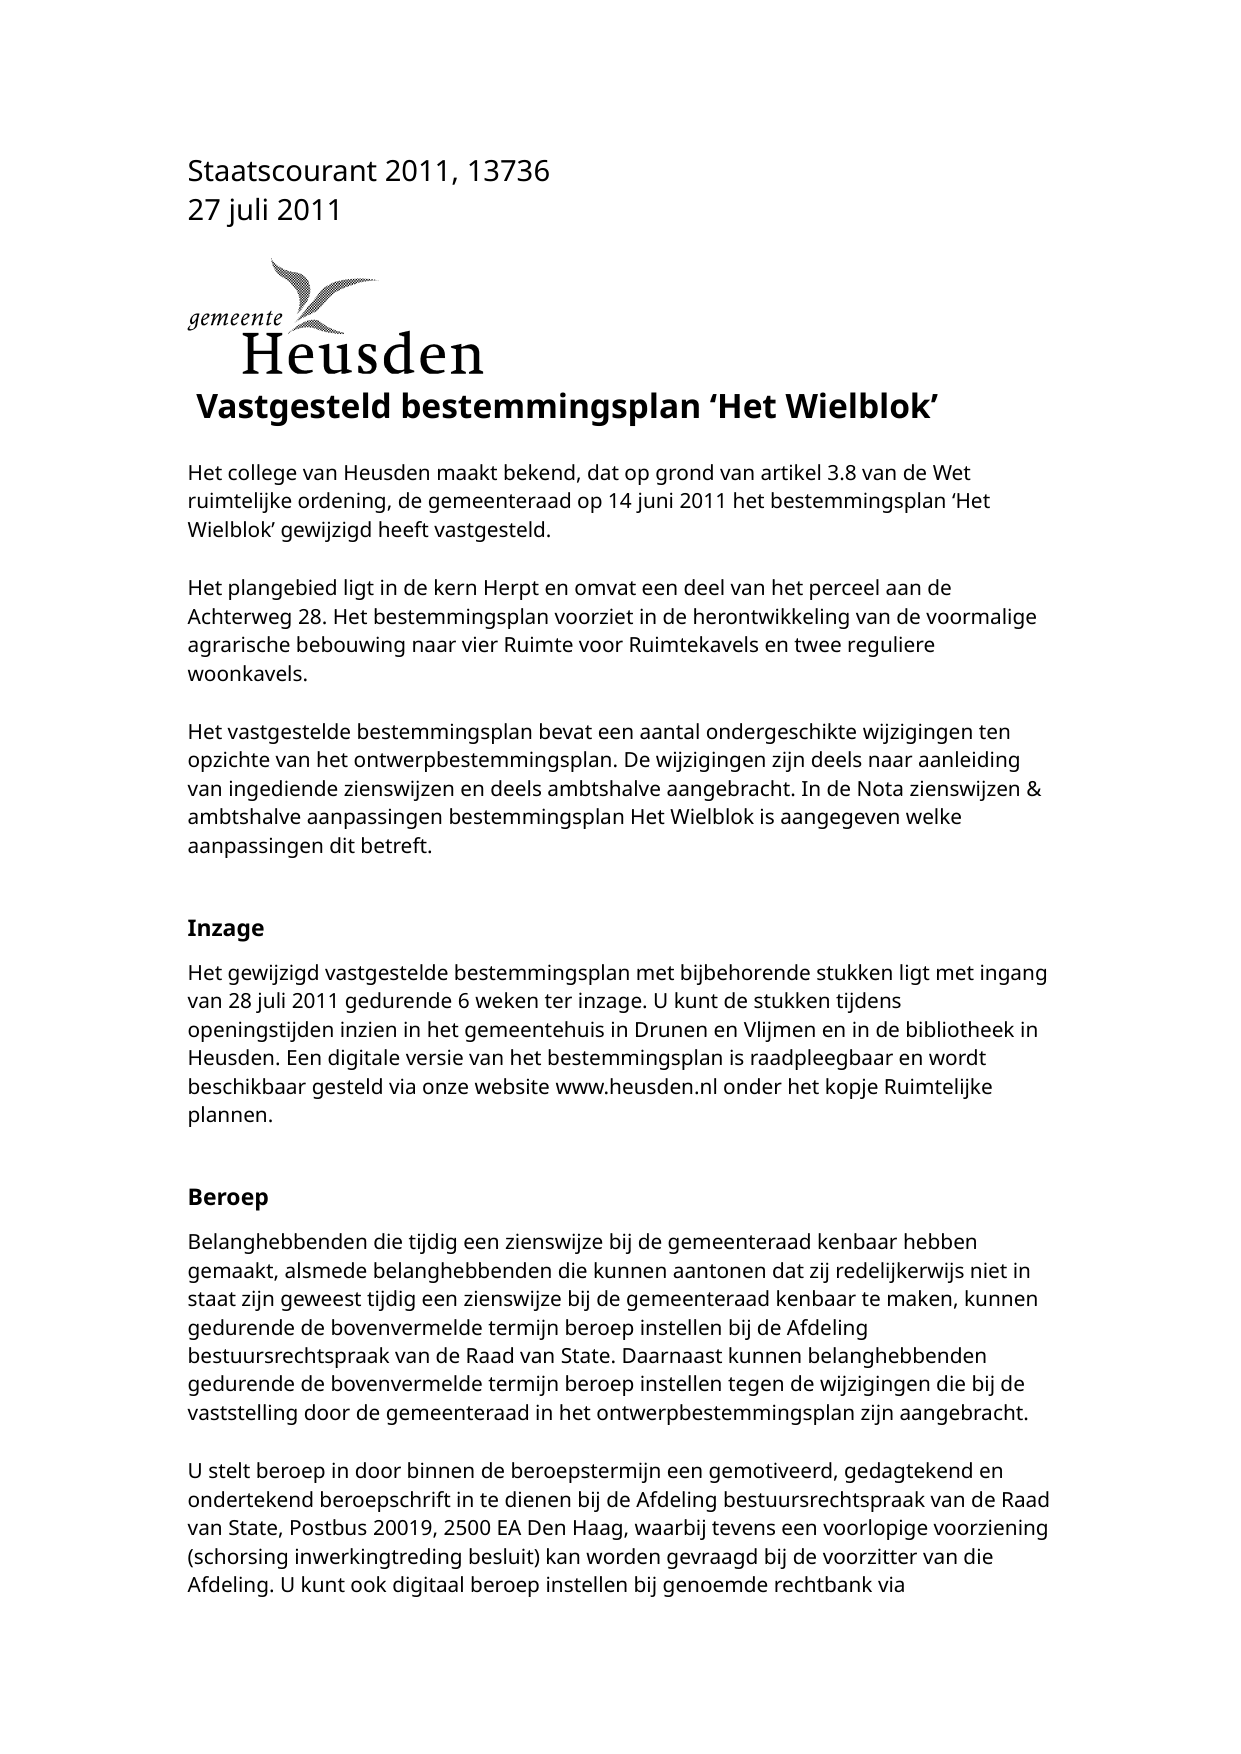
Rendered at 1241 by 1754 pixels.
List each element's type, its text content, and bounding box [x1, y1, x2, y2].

subtitle Inzage [187, 912, 1053, 943]
subtitle Vastgesteld bestemmingsplan ‘Het Wielblok’ [187, 271, 1053, 428]
text Het plangebied ligt in de kern Herpt en omvat een deel van het perceel aan de Achterweg 28. Het bestemmingsplan voorziet in de herontwikkeling van de voormalige agrarische bebouwing naar vier Ruimte voor Ruimtekavels en twee reguliere woonkavels. [187, 573, 1053, 687]
text Het vastgestelde bestemmingsplan bevat een aantal ondergeschikte wijzigingen ten opzichte van het ontwerpbestemmingsplan. De wijzigingen zijn deels naar aanleiding van ingediende zienswijzen en deels ambtshalve aangebracht. In de Nota zienswijzen & ambtshalve aanpassingen bestemmingsplan Het Wielblok is aangegeven welke aanpassingen dit betreft. [187, 717, 1053, 859]
subtitle Beroep [187, 1181, 1053, 1212]
text U stelt beroep in door binnen de beroepstermijn een gemotiveerd, gedagtekend en ondertekend beroepschrift in te dienen bij de Afdeling bestuursrechtspraak van de Raad van State, Postbus 20019, 2500 EA Den Haag, waarbij tevens een voorlopige voorziening (schorsing inwerkingtreding besluit) kan worden gevraagd bij de voorzitter van die Afdeling. U kunt ook digitaal beroep instellen bij genoemde rechtbank via [187, 1456, 1053, 1599]
text Het gewijzigd vastgestelde bestemmingsplan met bijbehorende stukken ligt met ingang van 28 juli 2011 gedurende 6 weken ter inzage. U kunt de stukken tijdens openingstijden inzien in het gemeentehuis in Drunen en Vlijmen en in de bibliotheek in Heusden. Een digitale versie van het bestemmingsplan is raadpleegbaar en wordt beschikbaar gesteld via onze website www.heusden.nl onder het kopje Ruimtelijke plannen. [187, 958, 1053, 1129]
text Staatscourant 2011, 13736 [187, 150, 1053, 190]
text 27 juli 2011 [187, 190, 1053, 229]
text Belanghebbenden die tijdig een zienswijze bij de gemeenteraad kenbaar hebben gemaakt, alsmede belanghebbenden die kunnen aantonen dat zij redelijkerwijs niet in staat zijn geweest tijdig een zienswijze bij de gemeenteraad kenbaar te maken, kunnen gedurende de bovenvermelde termijn beroep instellen bij de Afdeling bestuursrechtspraak van de Raad van State. Daarnaast kunnen belanghebbenden gedurende de bovenvermelde termijn beroep instellen tegen de wijzigingen die bij de vaststelling door de gemeenteraad in het ontwerpbestemmingsplan zijn aangebracht. [187, 1227, 1053, 1426]
text Het college van Heusden maakt bekend, dat op grond van artikel 3.8 van de Wet ruimtelijke ordening, de gemeenteraad op 14 juni 2011 het bestemmingsplan ‘Het Wielblok’ gewijzigd heeft vastgesteld. [187, 458, 1053, 543]
picture [187, 258, 484, 383]
